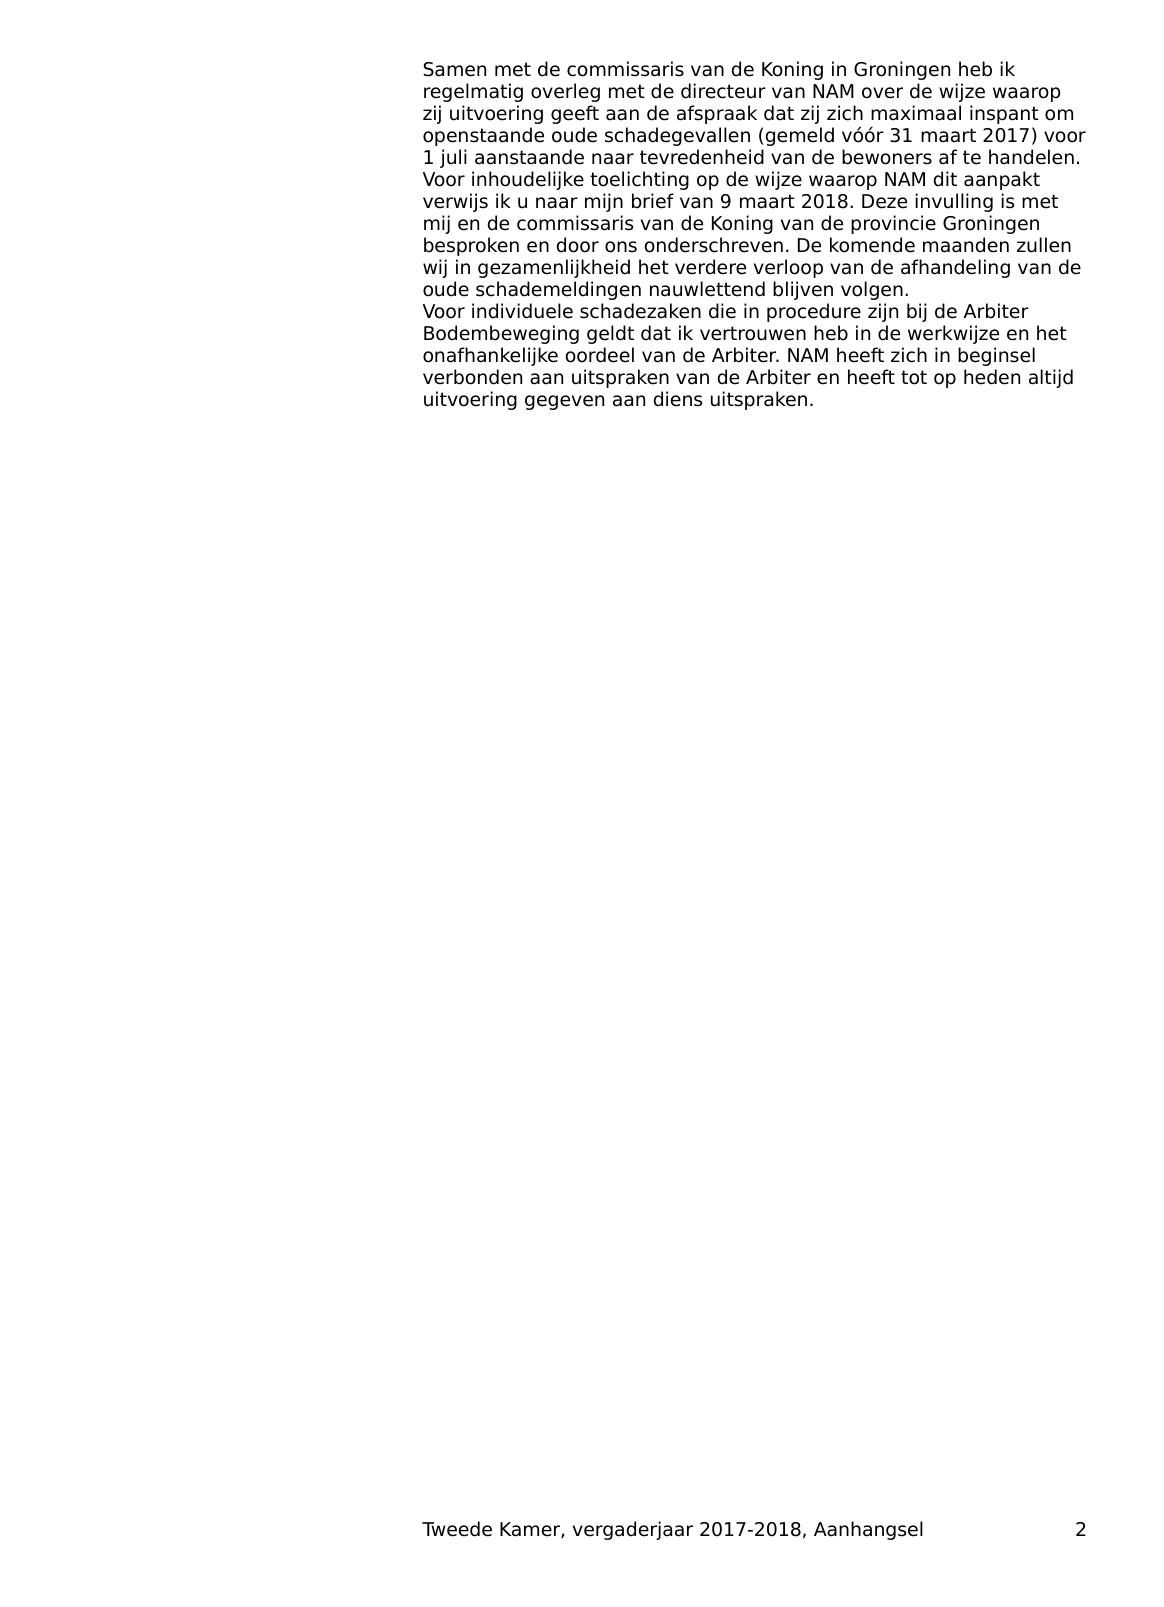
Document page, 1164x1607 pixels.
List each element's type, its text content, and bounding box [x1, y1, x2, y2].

text Samen met de commissaris van de Koning in Groningen heb ik regelmatig overleg met de directeur van NAM over de wijze waarop zij uitvoering geeft aan de afspraak dat zij zich maximaal inspant om openstaande oude schadegevallen (gemeld vóór 31 maart 2017) voor 1 juli aanstaande naar tevredenheid van de bewoners af te handelen. Voor inhoudelijke toelichting op de wijze waarop NAM dit aanpakt verwijs ik u naar mijn brief van 9 maart 2018. Deze invulling is met mij en de commissaris van de Koning van de provincie Groningen besproken en door ons onderschreven. De komende maanden zullen wij in gezamenlijkheid het verdere verloop van de afhandeling van de oude schademeldingen nauwlettend blijven volgen. [422, 59, 1087, 301]
text Voor individuele schadezaken die in procedure zijn bij de Arbiter Bodembeweging geldt dat ik vertrouwen heb in de werkwijze en het onafhankelijke oordeel van de Arbiter. NAM heeft zich in beginsel verbonden aan uitspraken van de Arbiter en heeft tot op heden altijd uitvoering gegeven aan diens uitspraken. [422, 301, 1087, 411]
